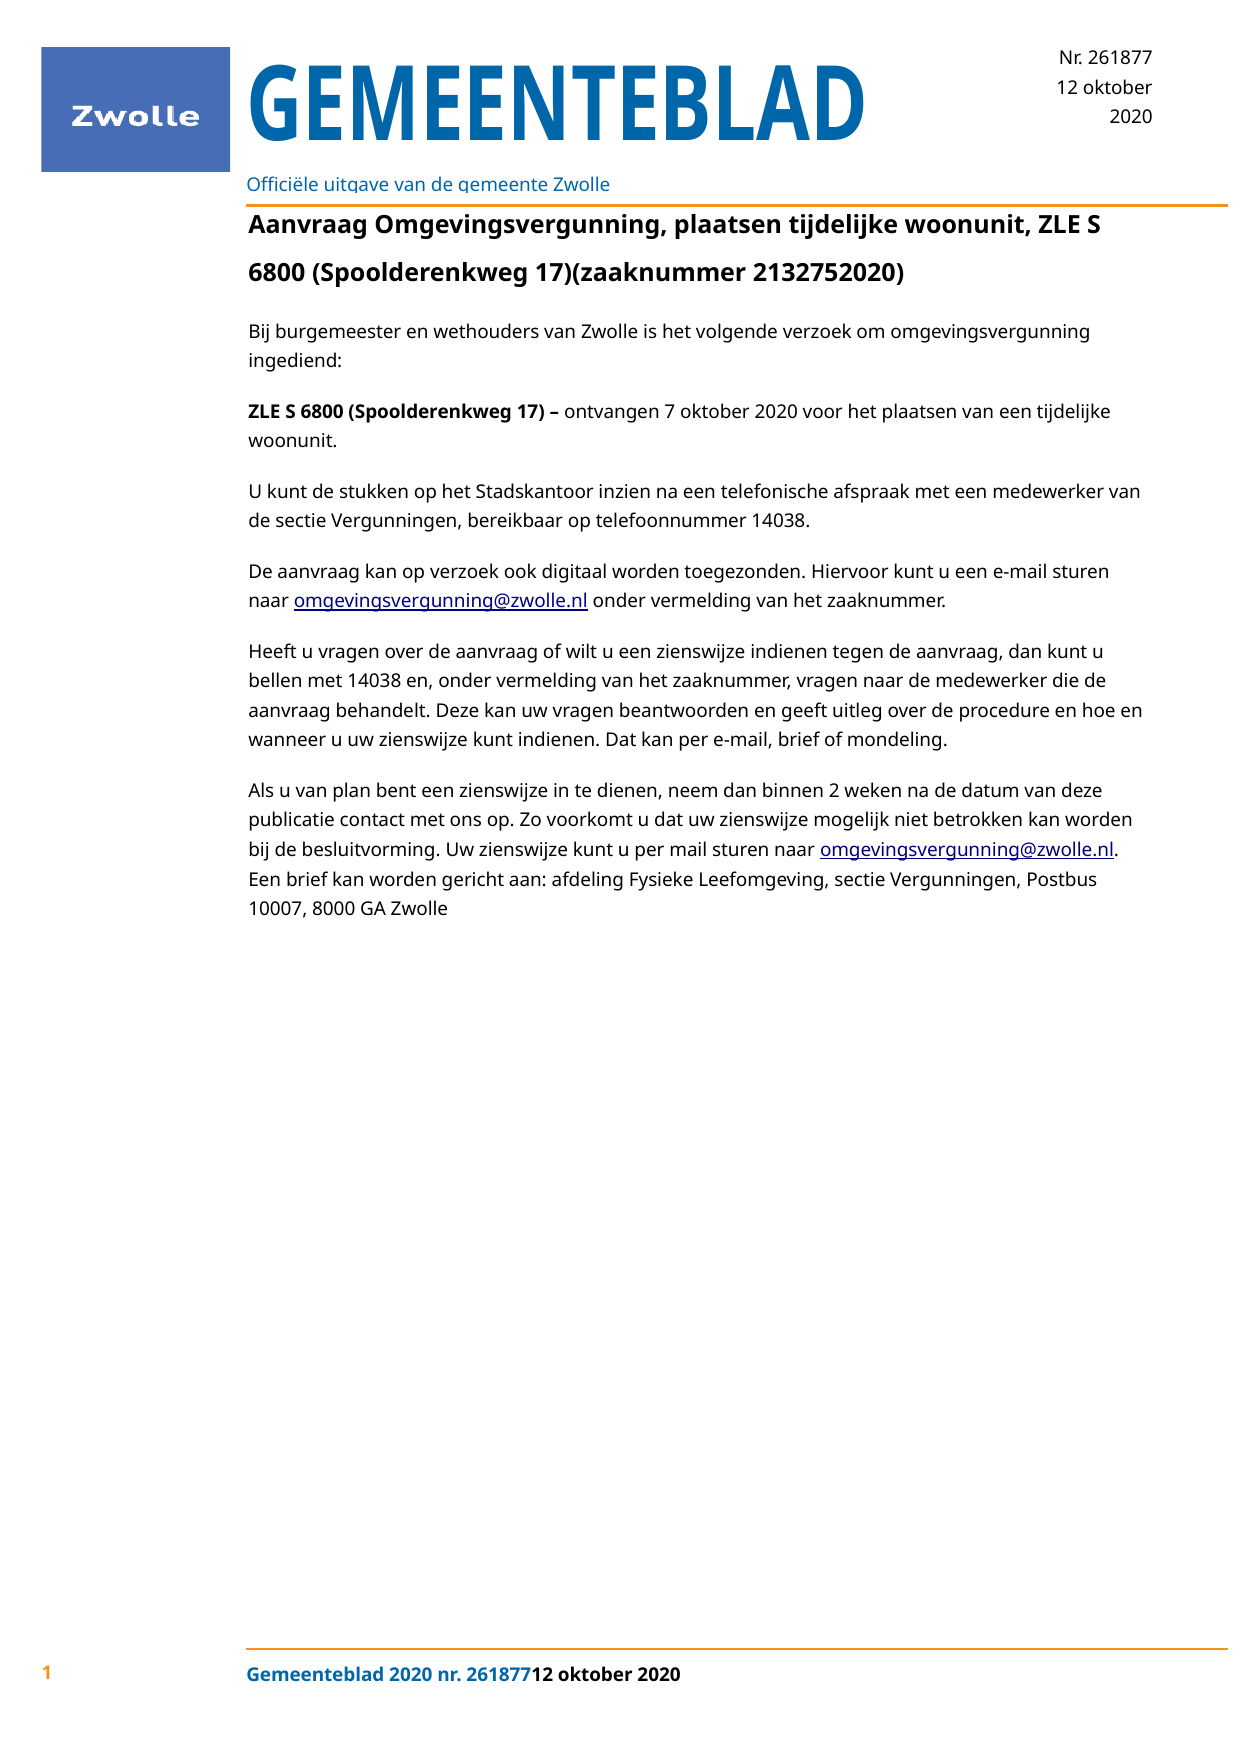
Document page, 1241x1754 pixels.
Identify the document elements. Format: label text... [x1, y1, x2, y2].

text Als u van plan bent een zienswijze in te dienen, neem dan binnen 2 weken na de datum van deze publicatie contact met ons op. Zo voorkomt u dat uw zienswijze mogelijk niet betrokken kan worden bij de besluitvorming. Uw zienswijze kunt u per mail sturen naar omgevingsvergunning@zwolle.nl. Een brief kan worden gericht aan: afdeling Fysieke Leefomgeving, sectie Vergunningen, Postbus 10007, 8000 GA Zwolle [248, 777, 1152, 921]
text Heeft u vragen over de aanvraag of wilt u een zienswijze indienen tegen de aanvraag, dan kunt u bellen met 14038 en, onder vermelding van het zaaknummer, vragen naar de medewerker die de aanvraag behandelt. Deze kan uw vragen beantwoorden en geeft uitleg over de procedure en hoe en wanneer u uw zienswijze kunt indienen. Dat kan per e-mail, brief of mondeling. [248, 638, 1152, 752]
text Bij burgemeester en wethouders van Zwolle is het volgende verzoek om omgevingsvergunning ingediend: [248, 318, 1152, 373]
picture [41, 47, 231, 172]
text Aanvraag Omgevingsvergunning, plaatsen tijdelijke woonunit, ZLE S 6800 (Spoolderenkweg 17)(zaaknummer 2132752020) [248, 207, 1152, 288]
text U kunt de stukken op het Stadskantoor inzien na een telefonische afspraak met een medewerker van de sectie Vergunningen, bereikbaar op telefoonnummer 14038. [248, 478, 1152, 533]
text De aanvraag kan op verzoek ook digitaal worden toegezonden. Hiervoor kunt u een e-mail sturen naar omgevingsvergunning@zwolle.nl onder vermelding van het zaaknummer. [248, 558, 1152, 613]
text ZLE S 6800 (Spoolderenkweg 17) – ontvangen 7 oktober 2020 voor het plaatsen van een tijdelijke woonunit. [248, 398, 1152, 453]
